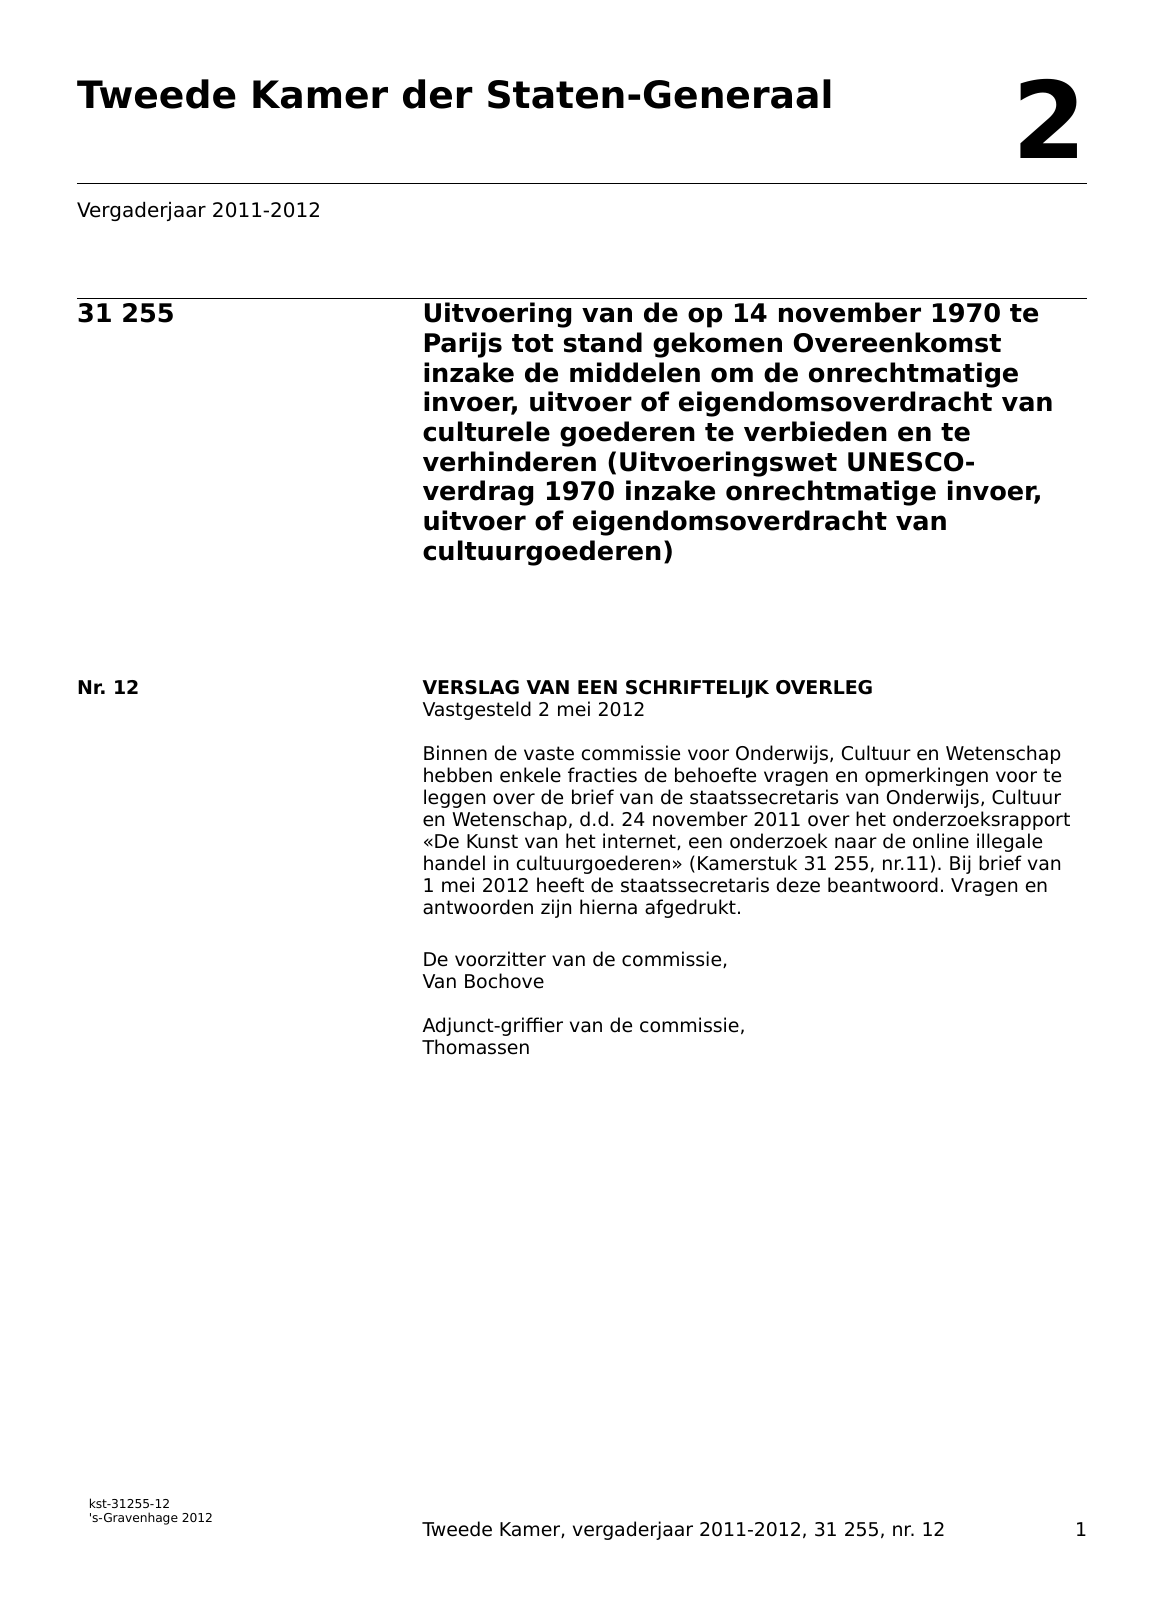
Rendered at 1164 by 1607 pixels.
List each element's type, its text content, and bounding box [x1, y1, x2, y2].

table_header 2 [886, 59, 1087, 183]
table_cell Vergaderjaar 2011-2012 [77, 184, 1087, 298]
text Vastgesteld 2 mei 2012 [422, 699, 1087, 721]
subtitle 31 255 Uitvoering van de op 14 november 1970 te Parijs tot stand gekomen Overeenkomst inzake de middelen om de onrechtmatige invoer, uitvoer of eigendomsoverdracht van culturele goederen te verbieden en te verhinderen (Uitvoeringswet UNESCO-verdrag 1970 inzake onrechtmatige invoer, uitvoer of eigendomsoverdracht van cultuurgoederen) [77, 299, 1087, 566]
subtitle Nr. 12 VERSLAG VAN EEN SCHRIFTELIJK OVERLEG [77, 677, 1087, 699]
table_header Tweede Kamer der Staten-Generaal [77, 59, 886, 183]
text kst-31255-12 [88, 1497, 323, 1511]
text 's-Gravenhage 2012 [88, 1511, 323, 1525]
text Binnen de vaste commissie voor Onderwijs, Cultuur en Wetenschap hebben enkele fracties de behoefte vragen en opmerkingen voor te leggen over de brief van de staatssecretaris van Onderwijs, Cultuur en Wetenschap, d.d. 24 november 2011 over het onderzoeksrapport «De Kunst van het internet, een onderzoek naar de online illegale handel in cultuurgoederen» (Kamerstuk 31 255, nr.11). Bij brief van 1 mei 2012 heeft de staatssecretaris deze beantwoord. Vragen en antwoorden zijn hierna afgedrukt. [422, 743, 1087, 919]
text De voorzitter van de commissie, Van Bochove [422, 949, 1087, 993]
text Adjunct-griffier van de commissie, Thomassen [422, 1015, 1087, 1059]
